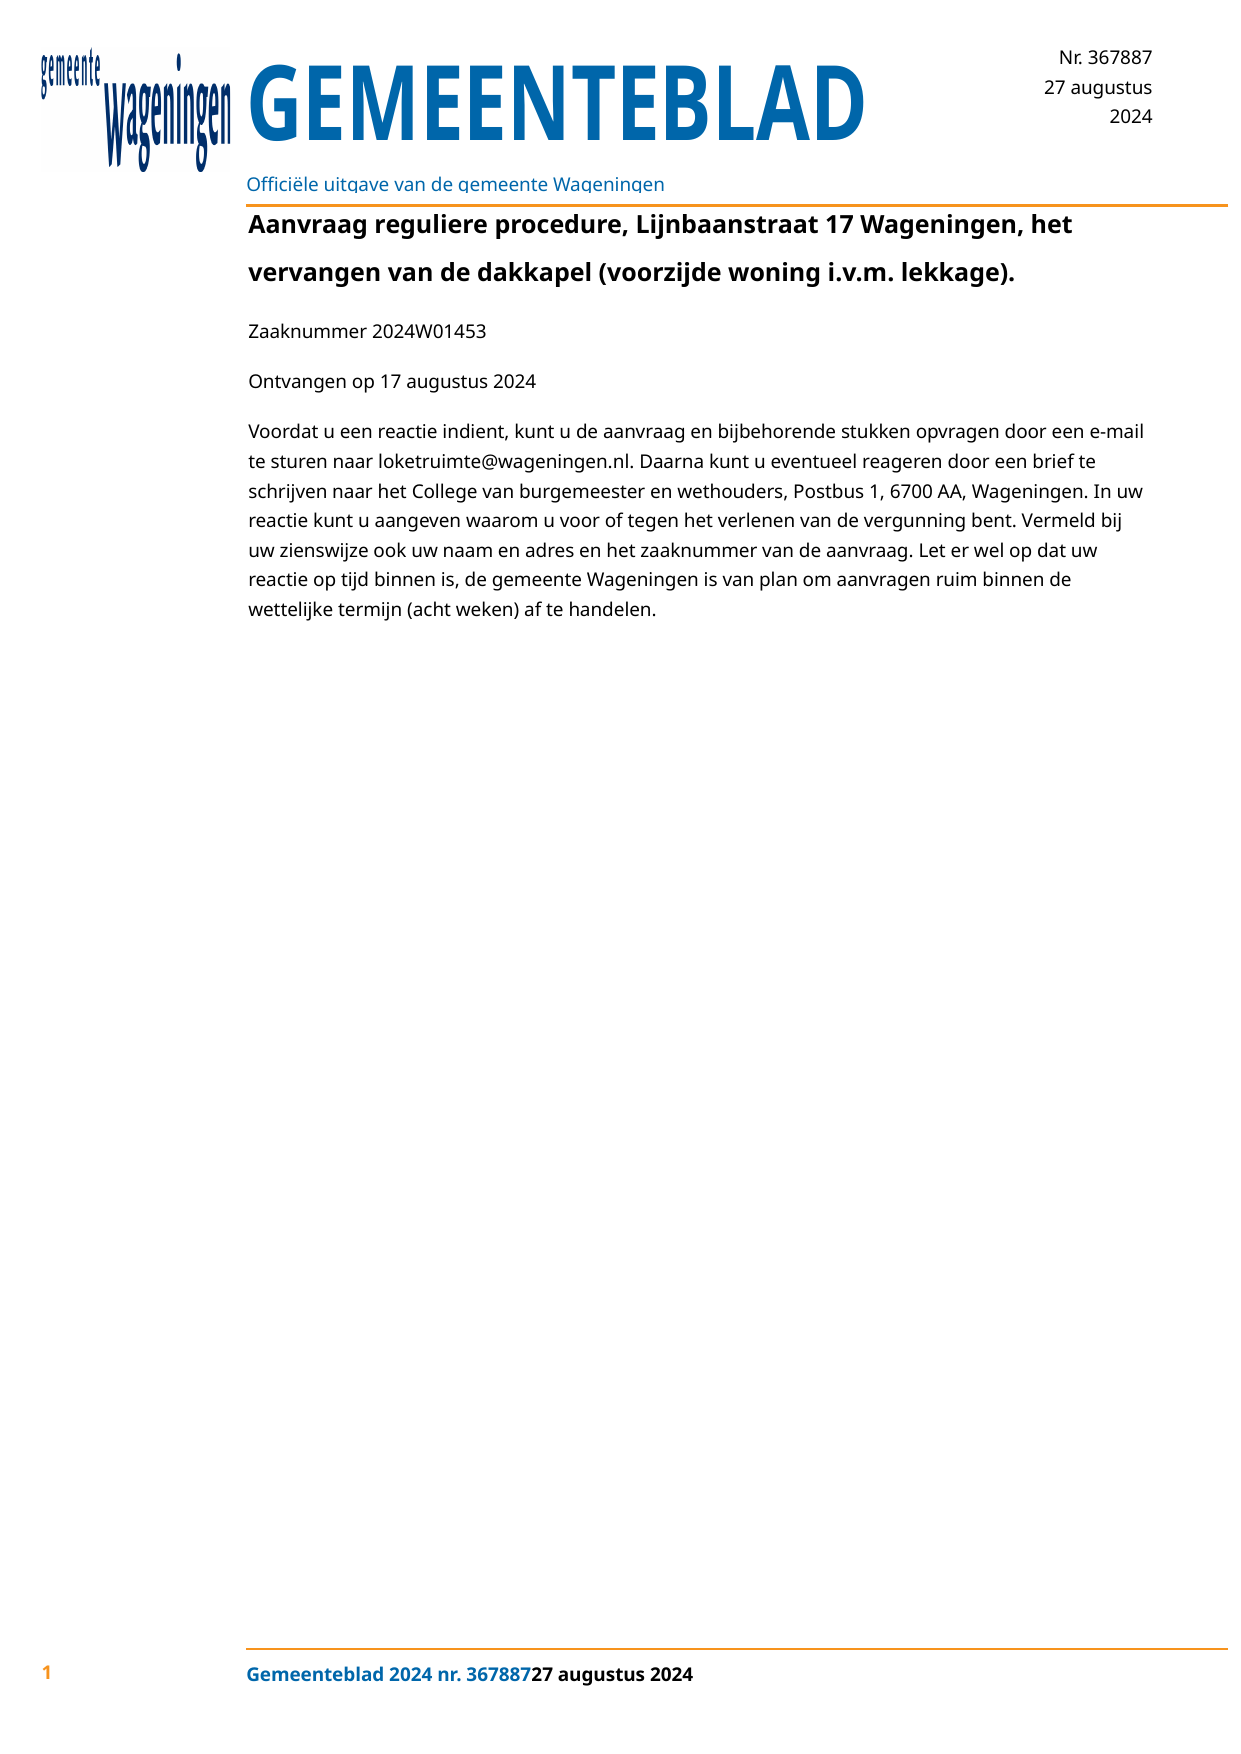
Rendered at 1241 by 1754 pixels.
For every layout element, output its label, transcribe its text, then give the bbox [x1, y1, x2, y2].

picture [41, 47, 231, 172]
text Aanvraag reguliere procedure, Lijnbaanstraat 17 Wageningen, het vervangen van de dakkapel (voorzijde woning i.v.m. lekkage). [248, 207, 1152, 288]
text Zaaknummer 2024W01453 [248, 318, 1152, 344]
text Ontvangen op 17 augustus 2024 [248, 368, 1152, 394]
text Voordat u een reactie indient, kunt u de aanvraag en bijbehorende stukken opvragen door een e-mail te sturen naar loketruimte@wageningen.nl. Daarna kunt u eventueel reageren door een brief te schrijven naar het College van burgemeester en wethouders, Postbus 1, 6700 AA, Wageningen. In uw reactie kunt u aangeven waarom u voor of tegen het verlenen van de vergunning bent. Vermeld bij uw zienswijze ook uw naam en adres en het zaaknummer van de aanvraag. Let er wel op dat uw reactie op tijd binnen is, de gemeente Wageningen is van plan om aanvragen ruim binnen de wettelijke termijn (acht weken) af te handelen. [248, 419, 1152, 622]
